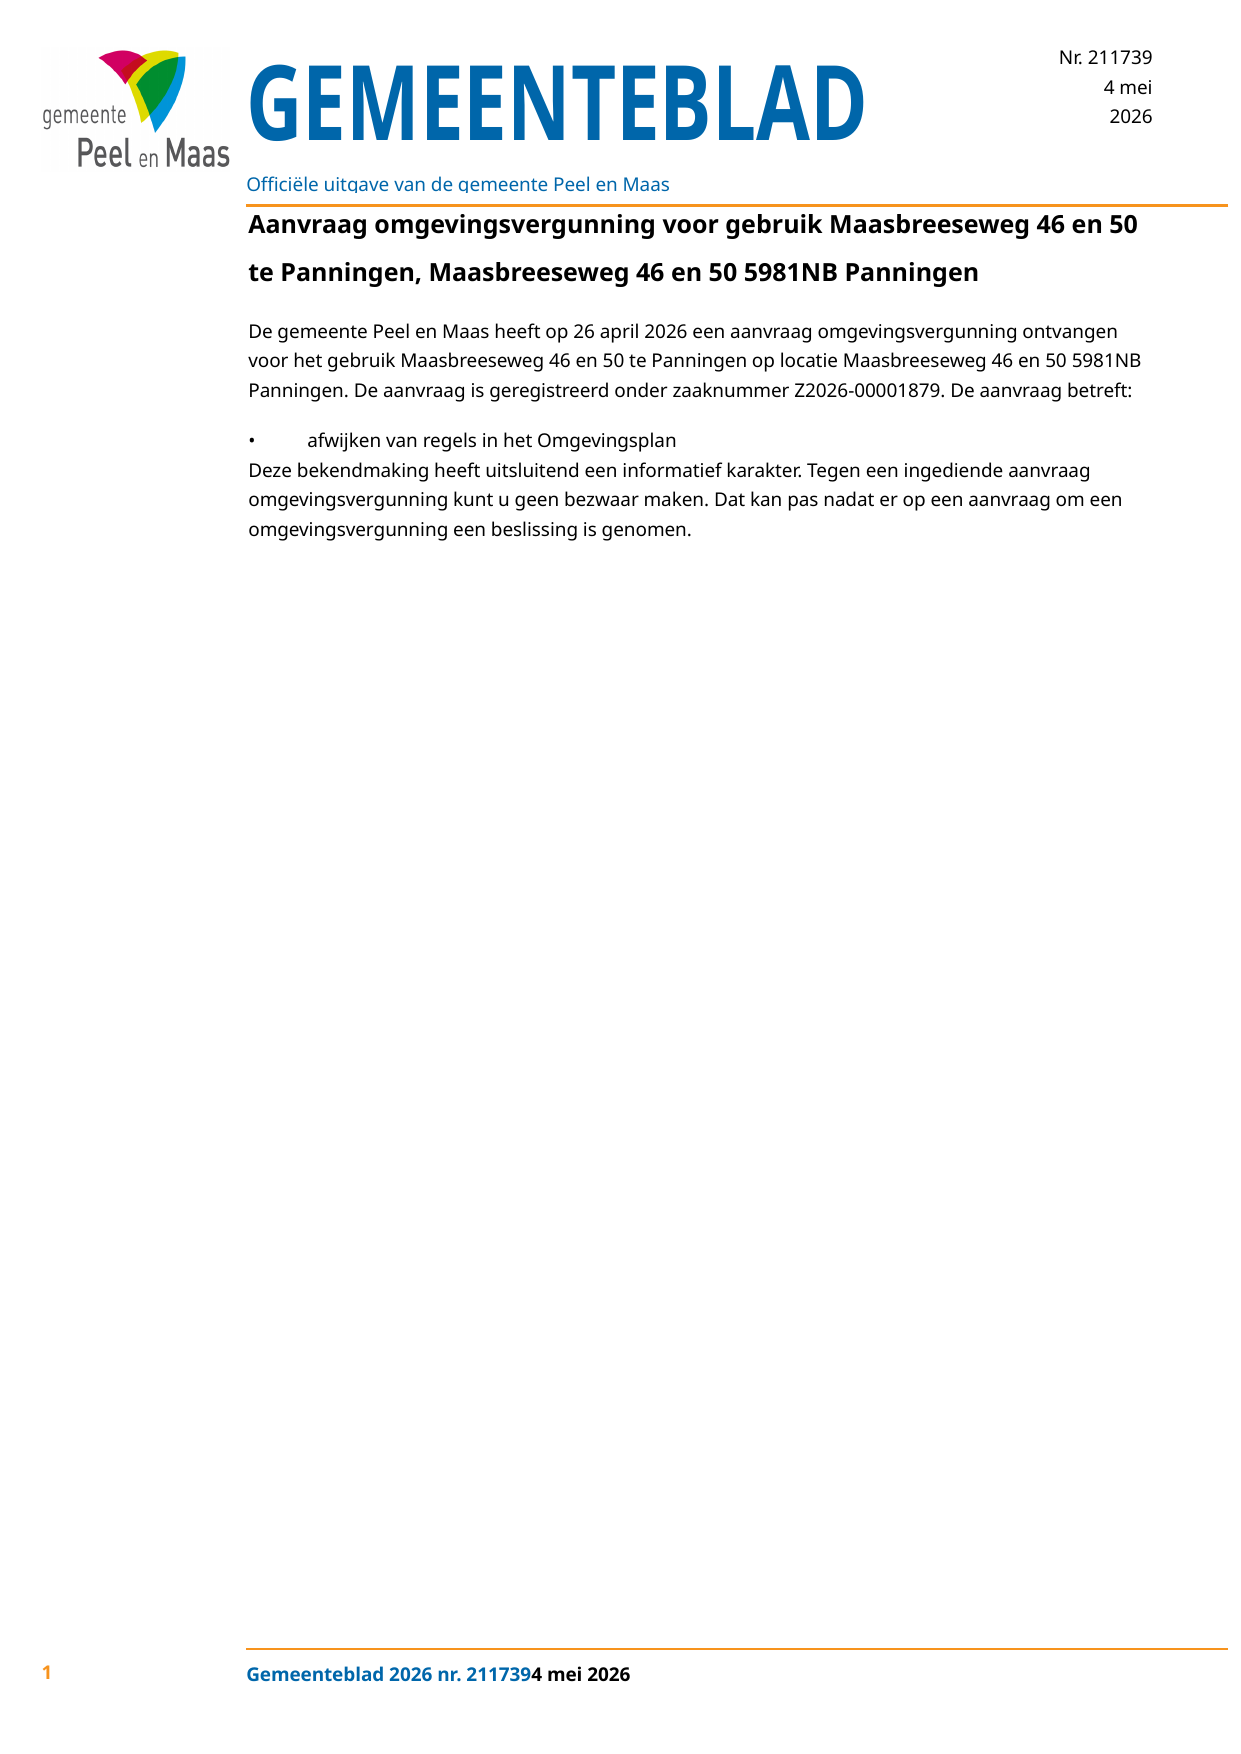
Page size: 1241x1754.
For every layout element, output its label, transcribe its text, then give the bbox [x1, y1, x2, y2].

text Aanvraag omgevingsvergunning voor gebruik Maasbreeseweg 46 en 50 te Panningen, Maasbreeseweg 46 en 50 5981NB Panningen [248, 207, 1152, 288]
list afwijken van regels in het Omgevingsplan [248, 427, 1152, 453]
text Deze bekendmaking heeft uitsluitend een informatief karakter. Tegen een ingediende aanvraag omgevingsvergunning kunt u geen bezwaar maken. Dat kan pas nadat er op een aanvraag om een omgevingsvergunning een beslissing is genomen. [248, 457, 1152, 542]
text De gemeente Peel en Maas heeft op 26 april 2026 een aanvraag omgevingsvergunning ontvangen voor het gebruik Maasbreeseweg 46 en 50 te Panningen op locatie Maasbreeseweg 46 en 50 5981NB Panningen. De aanvraag is geregistreerd onder zaaknummer Z2026-00001879. De aanvraag betreft: [248, 318, 1152, 403]
picture [41, 47, 231, 172]
